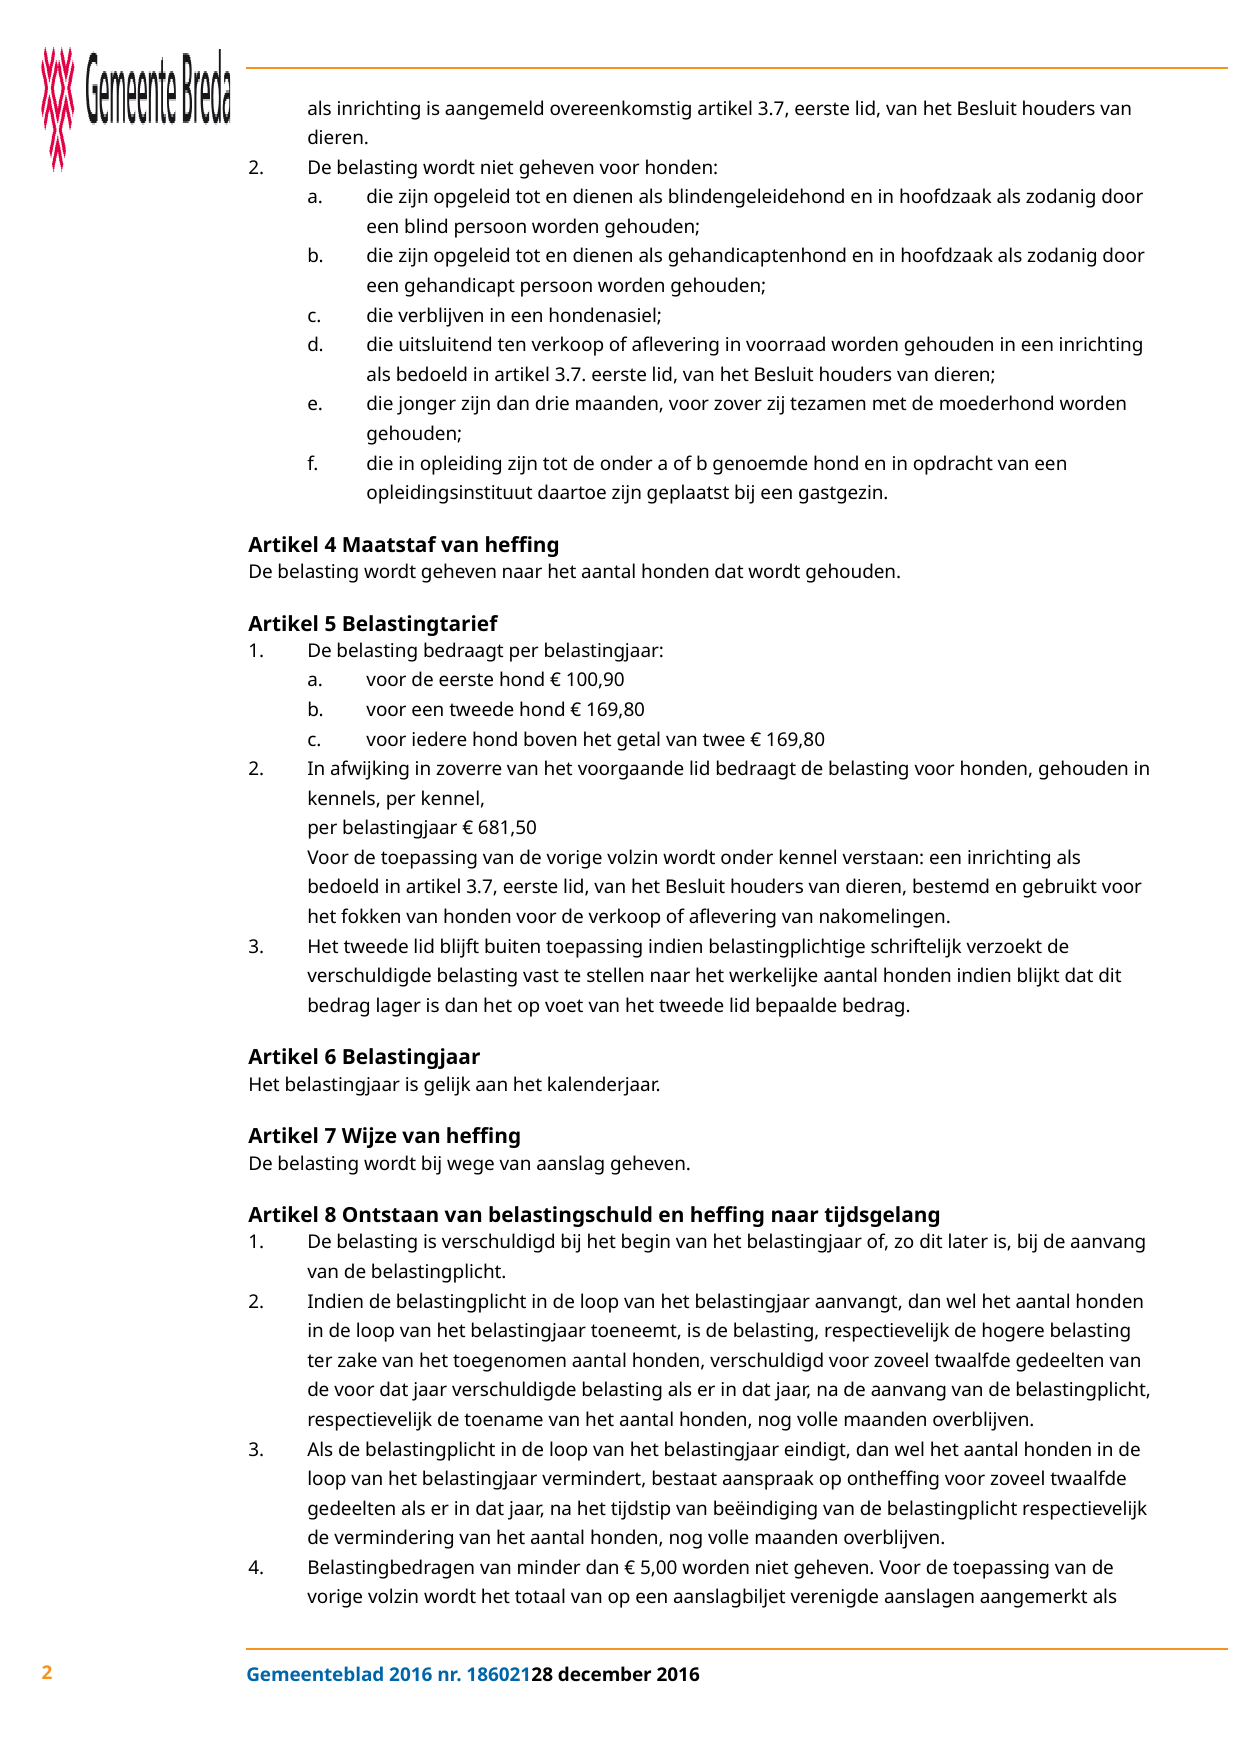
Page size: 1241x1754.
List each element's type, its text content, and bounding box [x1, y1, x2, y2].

list De belasting wordt niet geheven voor honden: [248, 154, 1152, 180]
list als inrichting is aangemeld overeenkomstig artikel 3.7, eerste lid, van het Besluit houders van dieren. [248, 95, 1152, 150]
list De belasting bedraagt per belastingjaar: [248, 637, 1152, 663]
list die in opleiding zijn tot de onder a of b genoemde hond en in opdracht van een opleidingsinstituut daartoe zijn geplaatst bij een gastgezin. [307, 450, 1152, 505]
text Artikel 7 Wijze van heffing [248, 1121, 1152, 1150]
list die jonger zijn dan drie maanden, voor zover zij tezamen met de moederhond worden gehouden; [307, 391, 1152, 446]
list voor de eerste hond € 100,90 [307, 667, 1152, 692]
list Als de belastingplicht in de loop van het belastingjaar eindigt, dan wel het aantal honden in de loop van het belastingjaar vermindert, bestaat aanspraak op ontheffing voor zoveel twaalfde gedeelten als er in dat jaar, na het tijdstip van beëindiging van de belastingplicht respectievelijk de vermindering van het aantal honden, nog volle maanden overblijven. [248, 1436, 1152, 1550]
text Het belastingjaar is gelijk aan het kalenderjaar. [248, 1071, 1152, 1097]
list Voor de toepassing van de vorige volzin wordt onder kennel verstaan: een inrichting als bedoeld in artikel 3.7, eerste lid, van het Besluit houders van dieren, bestemd en gebruikt voor het fokken van honden voor de verkoop of aflevering van nakomelingen. [248, 844, 1152, 929]
list Belastingbedragen van minder dan € 5,00 worden niet geheven. Voor de toepassing van de vorige volzin wordt het totaal van op een aanslagbiljet verenigde aanslagen aangemerkt als [248, 1554, 1152, 1609]
list Indien de belastingplicht in de loop van het belastingjaar aanvangt, dan wel het aantal honden in de loop van het belastingjaar toeneemt, is de belasting, respectievelijk de hogere belasting ter zake van het toegenomen aantal honden, verschuldigd voor zoveel twaalfde gedeelten van de voor dat jaar verschuldigde belasting als er in dat jaar, na de aanvang van de belastingplicht, respectievelijk de toename van het aantal honden, nog volle maanden overblijven. [248, 1288, 1152, 1432]
list die zijn opgeleid tot en dienen als blindengeleidehond en in hoofdzaak als zodanig door een blind persoon worden gehouden; [307, 183, 1152, 239]
text De belasting wordt geheven naar het aantal honden dat wordt gehouden. [248, 558, 1152, 584]
list In afwijking in zoverre van het voorgaande lid bedraagt de belasting voor honden, gehouden in kennels, per kennel, [248, 755, 1152, 811]
picture [41, 47, 231, 172]
text Artikel 6 Belastingjaar [248, 1042, 1152, 1071]
list die uitsluitend ten verkoop of aflevering in voorraad worden gehouden in een inrichting als bedoeld in artikel 3.7. eerste lid, van het Besluit houders van dieren; [307, 331, 1152, 387]
list voor een tweede hond € 169,80 [307, 696, 1152, 722]
list De belasting is verschuldigd bij het begin van het belastingjaar of, zo dit later is, bij de aanvang van de belastingplicht. [248, 1229, 1152, 1284]
list per belastingjaar € 681,50 [248, 814, 1152, 840]
text Artikel 8 Ontstaan van belastingschuld en heffing naar tijdsgelang [248, 1200, 1152, 1229]
list voor iedere hond boven het getal van twee € 169,80 [307, 726, 1152, 752]
text Artikel 5 Belastingtarief [248, 609, 1152, 637]
list die verblijven in een hondenasiel; [307, 302, 1152, 328]
list die zijn opgeleid tot en dienen als gehandicaptenhond en in hoofdzaak als zodanig door een gehandicapt persoon worden gehouden; [307, 243, 1152, 298]
list Het tweede lid blijft buiten toepassing indien belastingplichtige schriftelijk verzoekt de verschuldigde belasting vast te stellen naar het werkelijke aantal honden indien blijkt dat dit bedrag lager is dan het op voet van het tweede lid bepaalde bedrag. [248, 933, 1152, 1018]
text Artikel 4 Maatstaf van heffing [248, 530, 1152, 558]
text De belasting wordt bij wege van aanslag geheven. [248, 1150, 1152, 1176]
